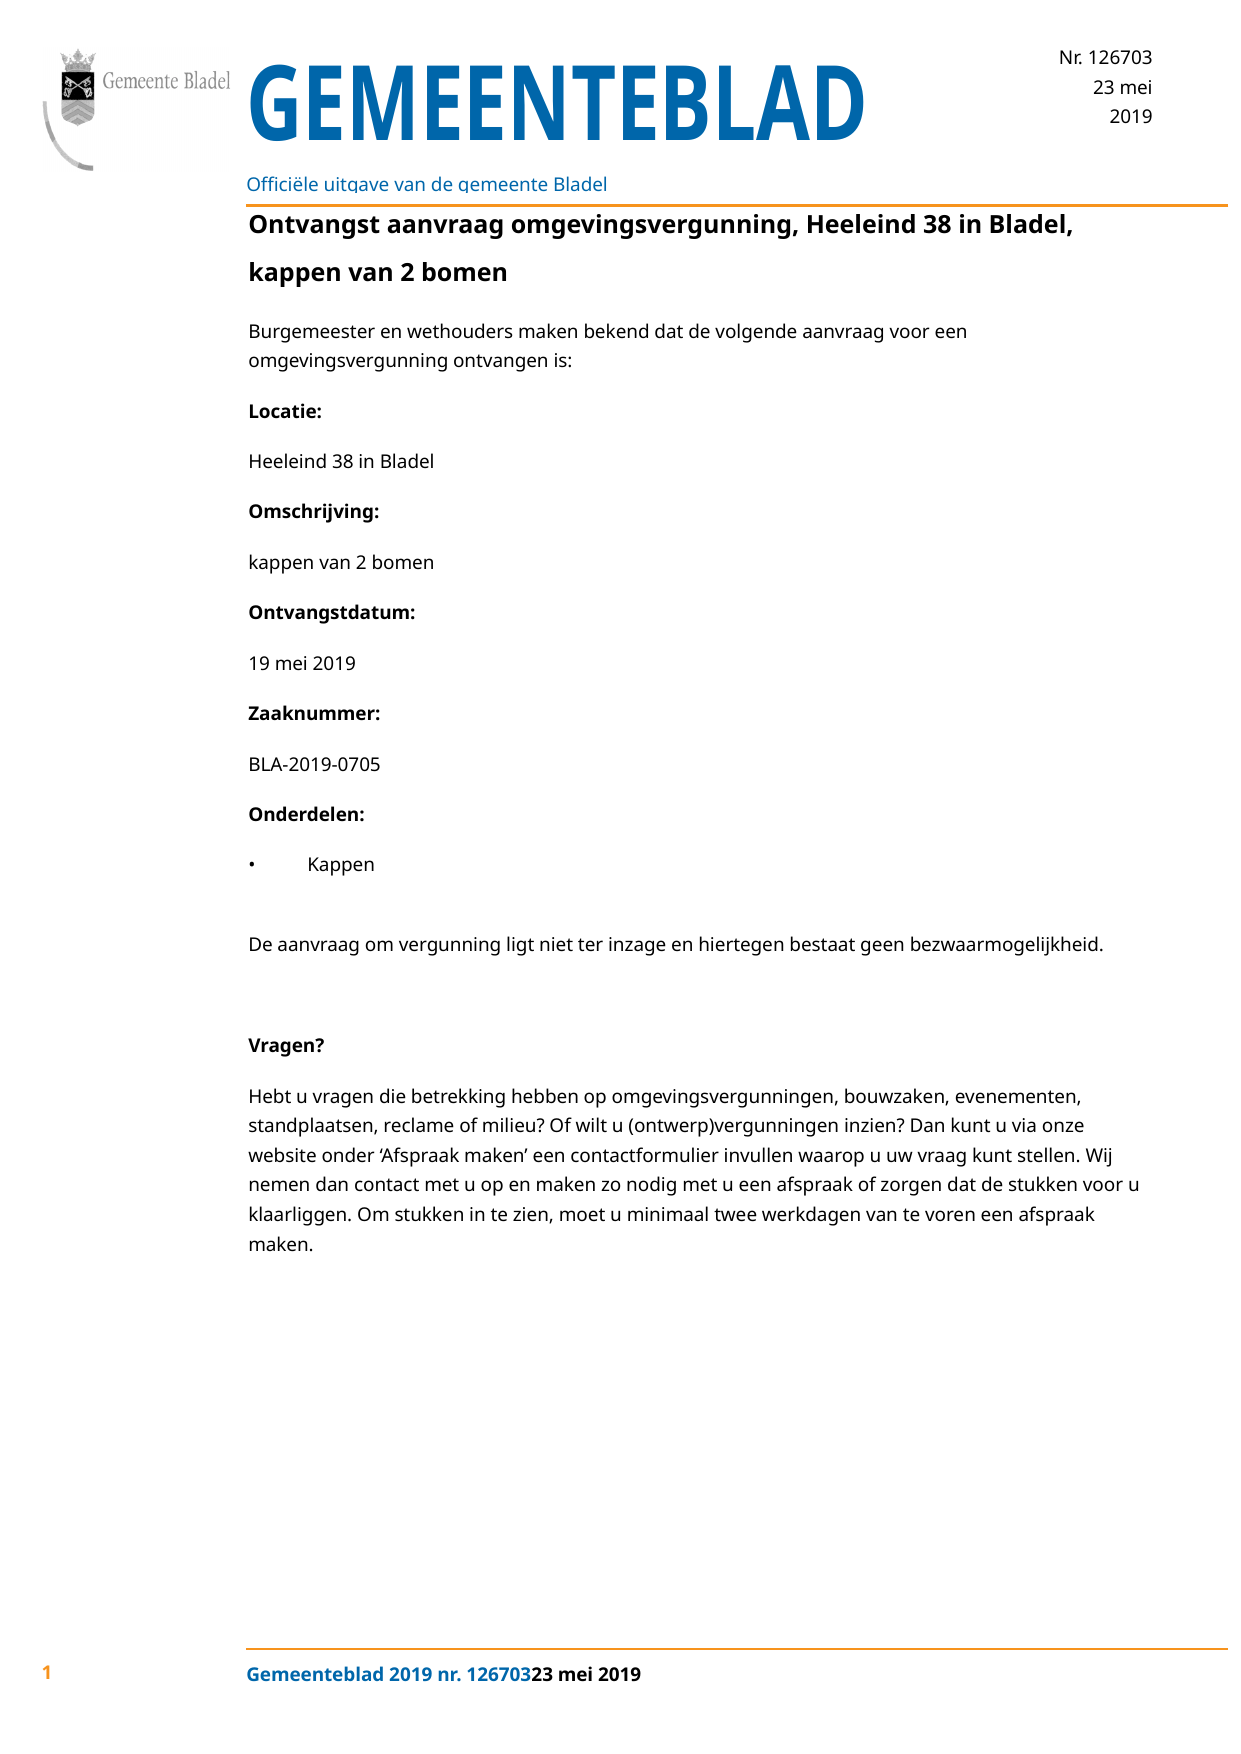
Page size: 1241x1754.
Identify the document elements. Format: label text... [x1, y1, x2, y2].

text BLA-2019-0705 [248, 751, 1152, 777]
text Vragen? [248, 1032, 1152, 1058]
text Burgemeester en wethouders maken bekend dat de volgende aanvraag voor een omgevingsvergunning ontvangen is: [248, 318, 1152, 373]
text 19 mei 2019 [248, 650, 1152, 676]
text Omschrijving: [248, 499, 1152, 524]
text kappen van 2 bomen [248, 549, 1152, 575]
text Heeleind 38 in Bladel [248, 448, 1152, 474]
text Onderdelen: [248, 801, 1152, 827]
text De aanvraag om vergunning ligt niet ter inzage en hiertegen bestaat geen bezwaarmogelijkheid. [248, 932, 1152, 957]
text Zaaknummer: [248, 700, 1152, 726]
text Locatie: [248, 398, 1152, 424]
text Hebt u vragen die betrekking hebben op omgevingsvergunningen, bouwzaken, evenementen, standplaatsen, reclame of milieu? Of wilt u (ontwerp)vergunningen inzien? Dan kunt u via onze website onder ‘Afspraak maken’ een contactformulier invullen waarop u uw vraag kunt stellen. Wij nemen dan contact met u op en maken zo nodig met u een afspraak of zorgen dat de stukken voor u klaarliggen. Om stukken in te zien, moet u minimaal twee werkdagen van te voren een afspraak maken. [248, 1083, 1152, 1257]
picture [41, 47, 231, 172]
text Ontvangstdatum: [248, 599, 1152, 625]
list Kappen [248, 852, 1152, 877]
text Ontvangst aanvraag omgevingsvergunning, Heeleind 38 in Bladel, kappen van 2 bomen [248, 207, 1152, 288]
